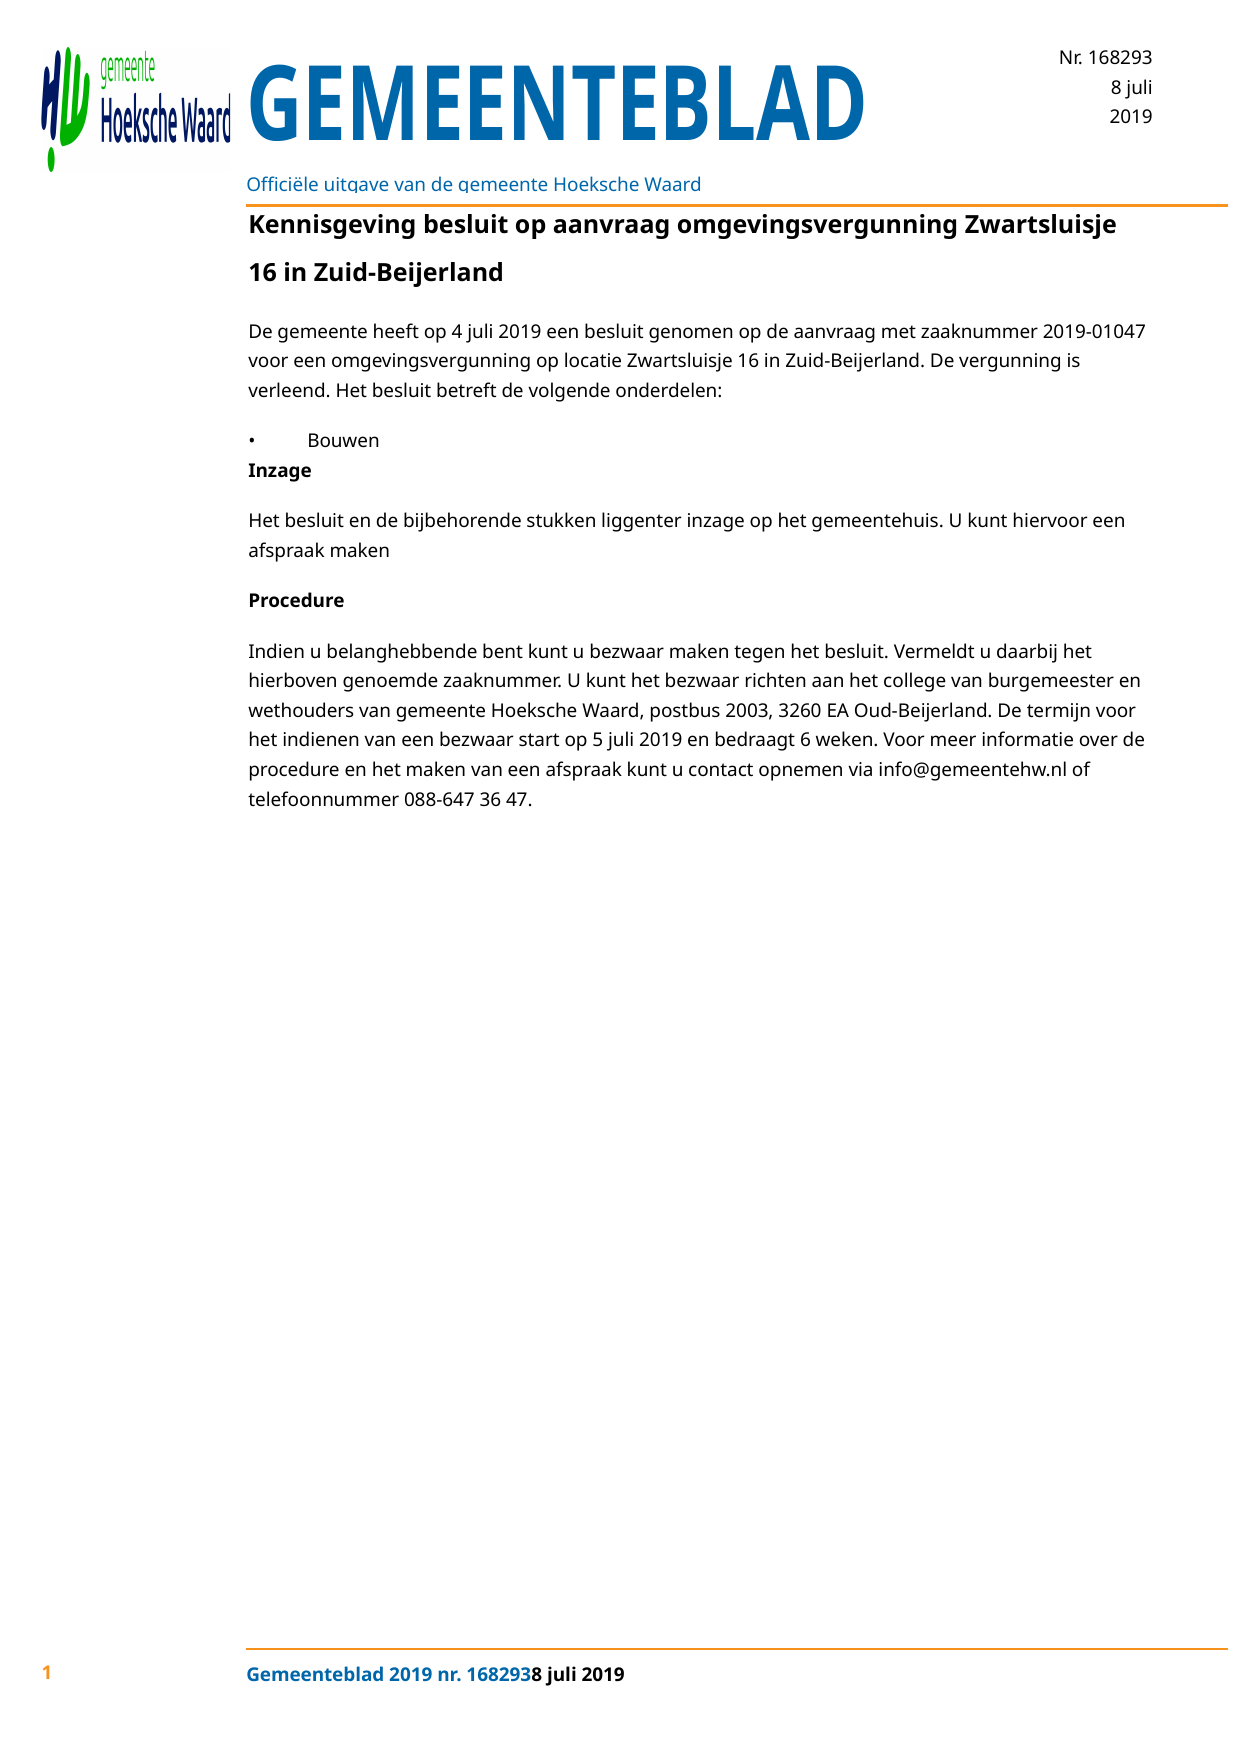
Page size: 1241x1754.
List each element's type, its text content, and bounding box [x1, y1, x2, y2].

picture [41, 47, 231, 172]
text Inzage [248, 457, 1152, 483]
text De gemeente heeft op 4 juli 2019 een besluit genomen op de aanvraag met zaaknummer 2019-01047 voor een omgevingsvergunning op locatie Zwartsluisje 16 in Zuid-Beijerland. De vergunning is verleend. Het besluit betreft de volgende onderdelen: [248, 318, 1152, 403]
text Procedure [248, 587, 1152, 613]
text Het besluit en de bijbehorende stukken liggenter inzage op het gemeentehuis. U kunt hiervoor een afspraak maken [248, 507, 1152, 563]
text Kennisgeving besluit op aanvraag omgevingsvergunning Zwartsluisje 16 in Zuid-Beijerland [248, 207, 1152, 288]
text Indien u belanghebbende bent kunt u bezwaar maken tegen het besluit. Vermeldt u daarbij het hierboven genoemde zaaknummer. U kunt het bezwaar richten aan het college van burgemeester en wethouders van gemeente Hoeksche Waard, postbus 2003, 3260 EA Oud-Beijerland. De termijn voor het indienen van een bezwaar start op 5 juli 2019 en bedraagt 6 weken. Voor meer informatie over de procedure en het maken van een afspraak kunt u contact opnemen via info@gemeentehw.nl of telefoonnummer 088-647 36 47. [248, 638, 1152, 812]
list Bouwen [248, 427, 1152, 453]
